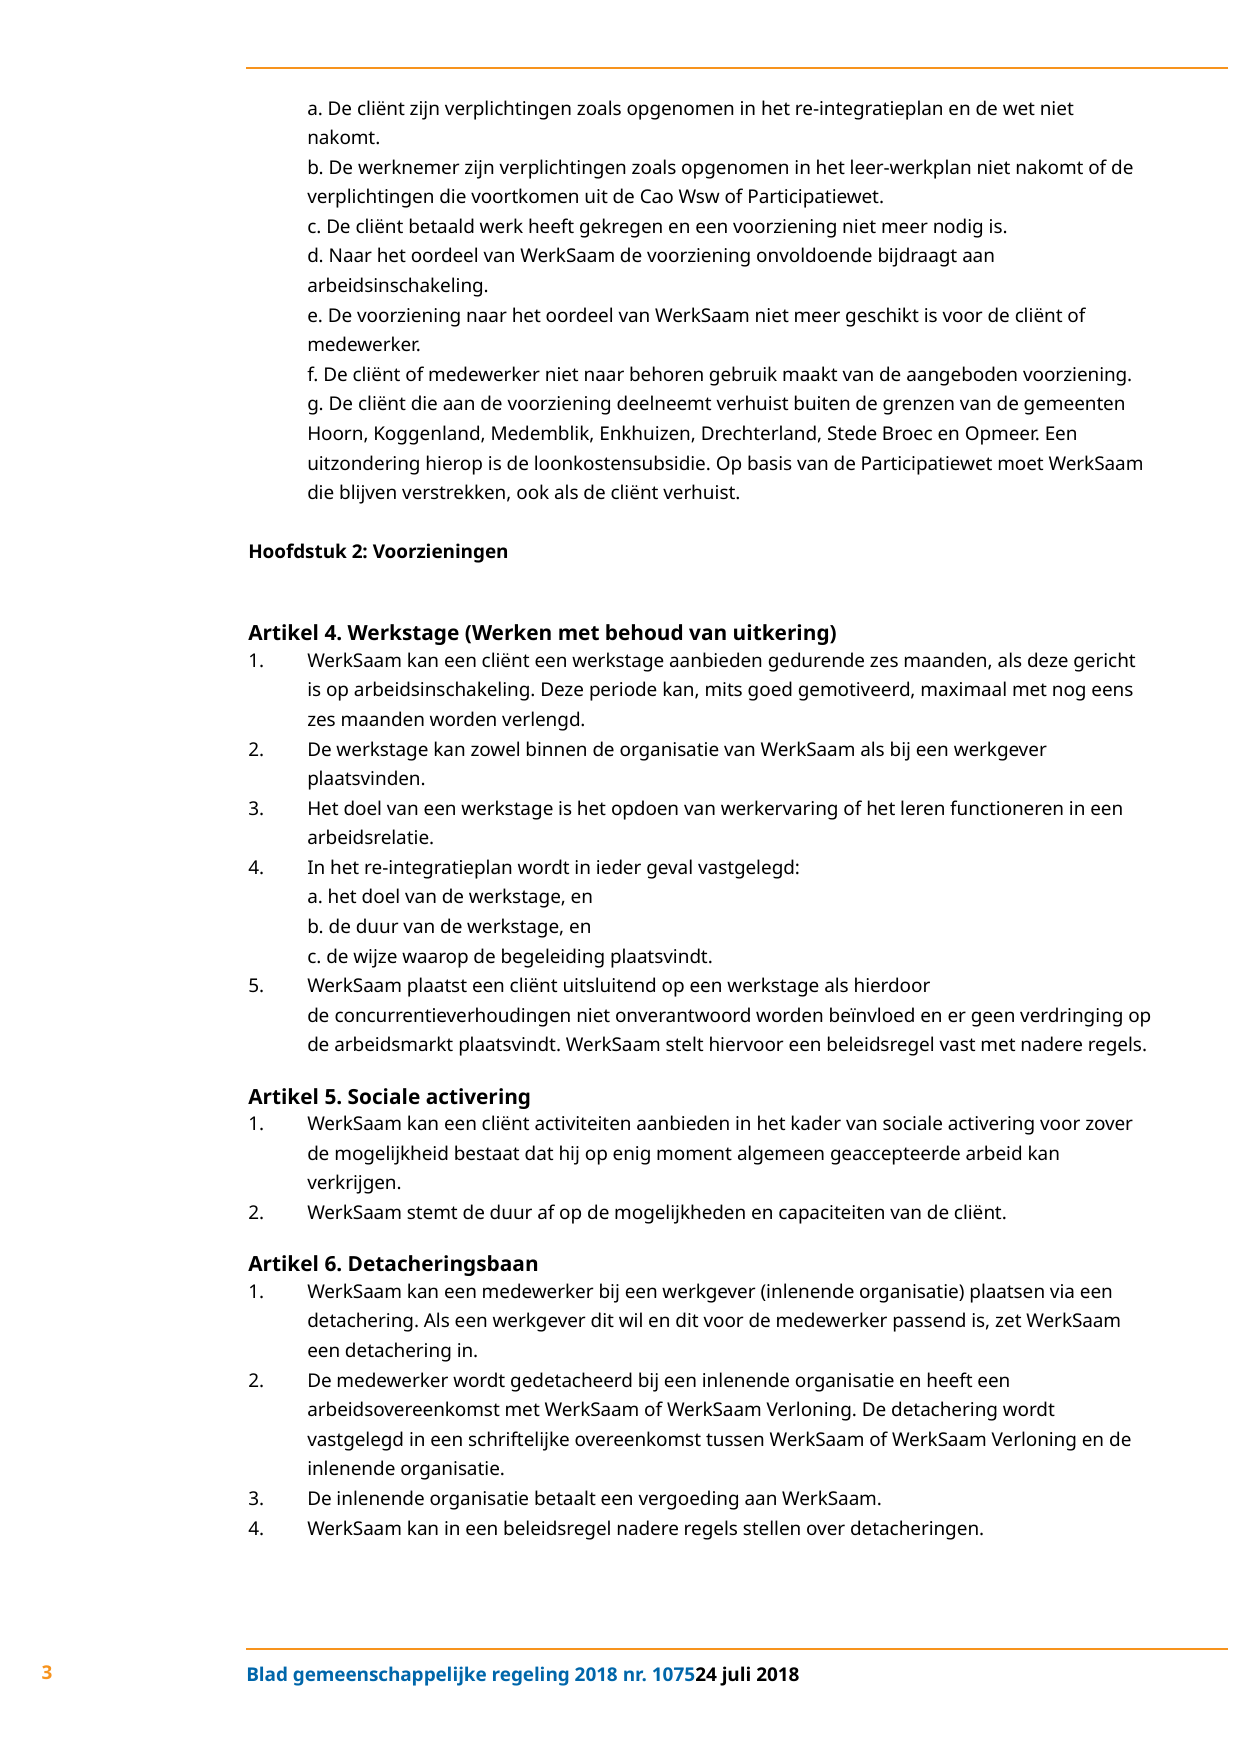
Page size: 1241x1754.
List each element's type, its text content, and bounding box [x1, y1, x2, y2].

list c. de wijze waarop de begeleiding plaatsvindt. [248, 943, 1152, 968]
list f. De cliënt of medewerker niet naar behoren gebruik maakt van de aangeboden voorziening. [248, 361, 1152, 387]
text Artikel 5. Sociale activering [248, 1082, 1152, 1110]
text Hoofdstuk 2: Voorzieningen [248, 538, 1152, 564]
list Het doel van een werkstage is het opdoen van werkervaring of het leren functioneren in een arbeidsrelatie. [248, 795, 1152, 850]
list De werkstage kan zowel binnen de organisatie van WerkSaam als bij een werkgever plaatsvinden. [248, 736, 1152, 791]
list WerkSaam kan een cliënt activiteiten aanbieden in het kader van sociale activering voor zover de mogelijkheid bestaat dat hij op enig moment algemeen geaccepteerde arbeid kan verkrijgen. [248, 1110, 1152, 1195]
list WerkSaam stemt de duur af op de mogelijkheden en capaciteiten van de cliënt. [248, 1199, 1152, 1225]
list a. het doel van de werkstage, en [248, 884, 1152, 909]
list a. De cliënt zijn verplichtingen zoals opgenomen in het re-integratieplan en de wet niet nakomt. [248, 95, 1152, 150]
list De medewerker wordt gedetacheerd bij een inlenende organisatie en heeft een arbeidsovereenkomst met WerkSaam of WerkSaam Verloning. De detachering wordt vastgelegd in een schriftelijke overeenkomst tussen WerkSaam of WerkSaam Verloning en de inlenende organisatie. [248, 1367, 1152, 1481]
list In het re-integratieplan wordt in ieder geval vastgelegd: [248, 854, 1152, 880]
text Artikel 6. Detacheringsbaan [248, 1249, 1152, 1278]
list e. De voorziening naar het oordeel van WerkSaam niet meer geschikt is voor de cliënt of medewerker. [248, 302, 1152, 357]
list b. De werknemer zijn verplichtingen zoals opgenomen in het leer-werkplan niet nakomt of de verplichtingen die voortkomen uit de Cao Wsw of Participatiewet. [248, 154, 1152, 209]
list g. De cliënt die aan de voorziening deelneemt verhuist buiten de grenzen van de gemeenten Hoorn, Koggenland, Medemblik, Enkhuizen, Drechterland, Stede Broec en Opmeer. Een uitzondering hierop is de loonkostensubsidie. Op basis van de Participatiewet moet WerkSaam die blijven verstrekken, ook als de cliënt verhuist. [248, 391, 1152, 505]
list d. Naar het oordeel van WerkSaam de voorziening onvoldoende bijdraagt aan arbeidsinschakeling. [248, 243, 1152, 298]
list De inlenende organisatie betaalt een vergoeding aan WerkSaam. [248, 1485, 1152, 1511]
list c. De cliënt betaald werk heeft gekregen en een voorziening niet meer nodig is. [248, 213, 1152, 239]
list b. de duur van de werkstage, en [248, 913, 1152, 939]
list WerkSaam plaatst een cliënt uitsluitend op een werkstage als hierdoor de concurrentieverhoudingen niet onverantwoord worden beïnvloed en er geen verdringing op de arbeidsmarkt plaatsvindt. WerkSaam stelt hiervoor een beleidsregel vast met nadere regels. [248, 972, 1152, 1057]
picture [41, 47, 231, 172]
list WerkSaam kan een medewerker bij een werkgever (inlenende organisatie) plaatsen via een detachering. Als een werkgever dit wil en dit voor de medewerker passend is, zet WerkSaam een detachering in. [248, 1278, 1152, 1363]
list WerkSaam kan in een beleidsregel nadere regels stellen over detacheringen. [248, 1515, 1152, 1540]
text Artikel 4. Werkstage (Werken met behoud van uitkering) [248, 618, 1152, 647]
list WerkSaam kan een cliënt een werkstage aanbieden gedurende zes maanden, als deze gericht is op arbeidsinschakeling. Deze periode kan, mits goed gemotiveerd, maximaal met nog eens zes maanden worden verlengd. [248, 647, 1152, 732]
